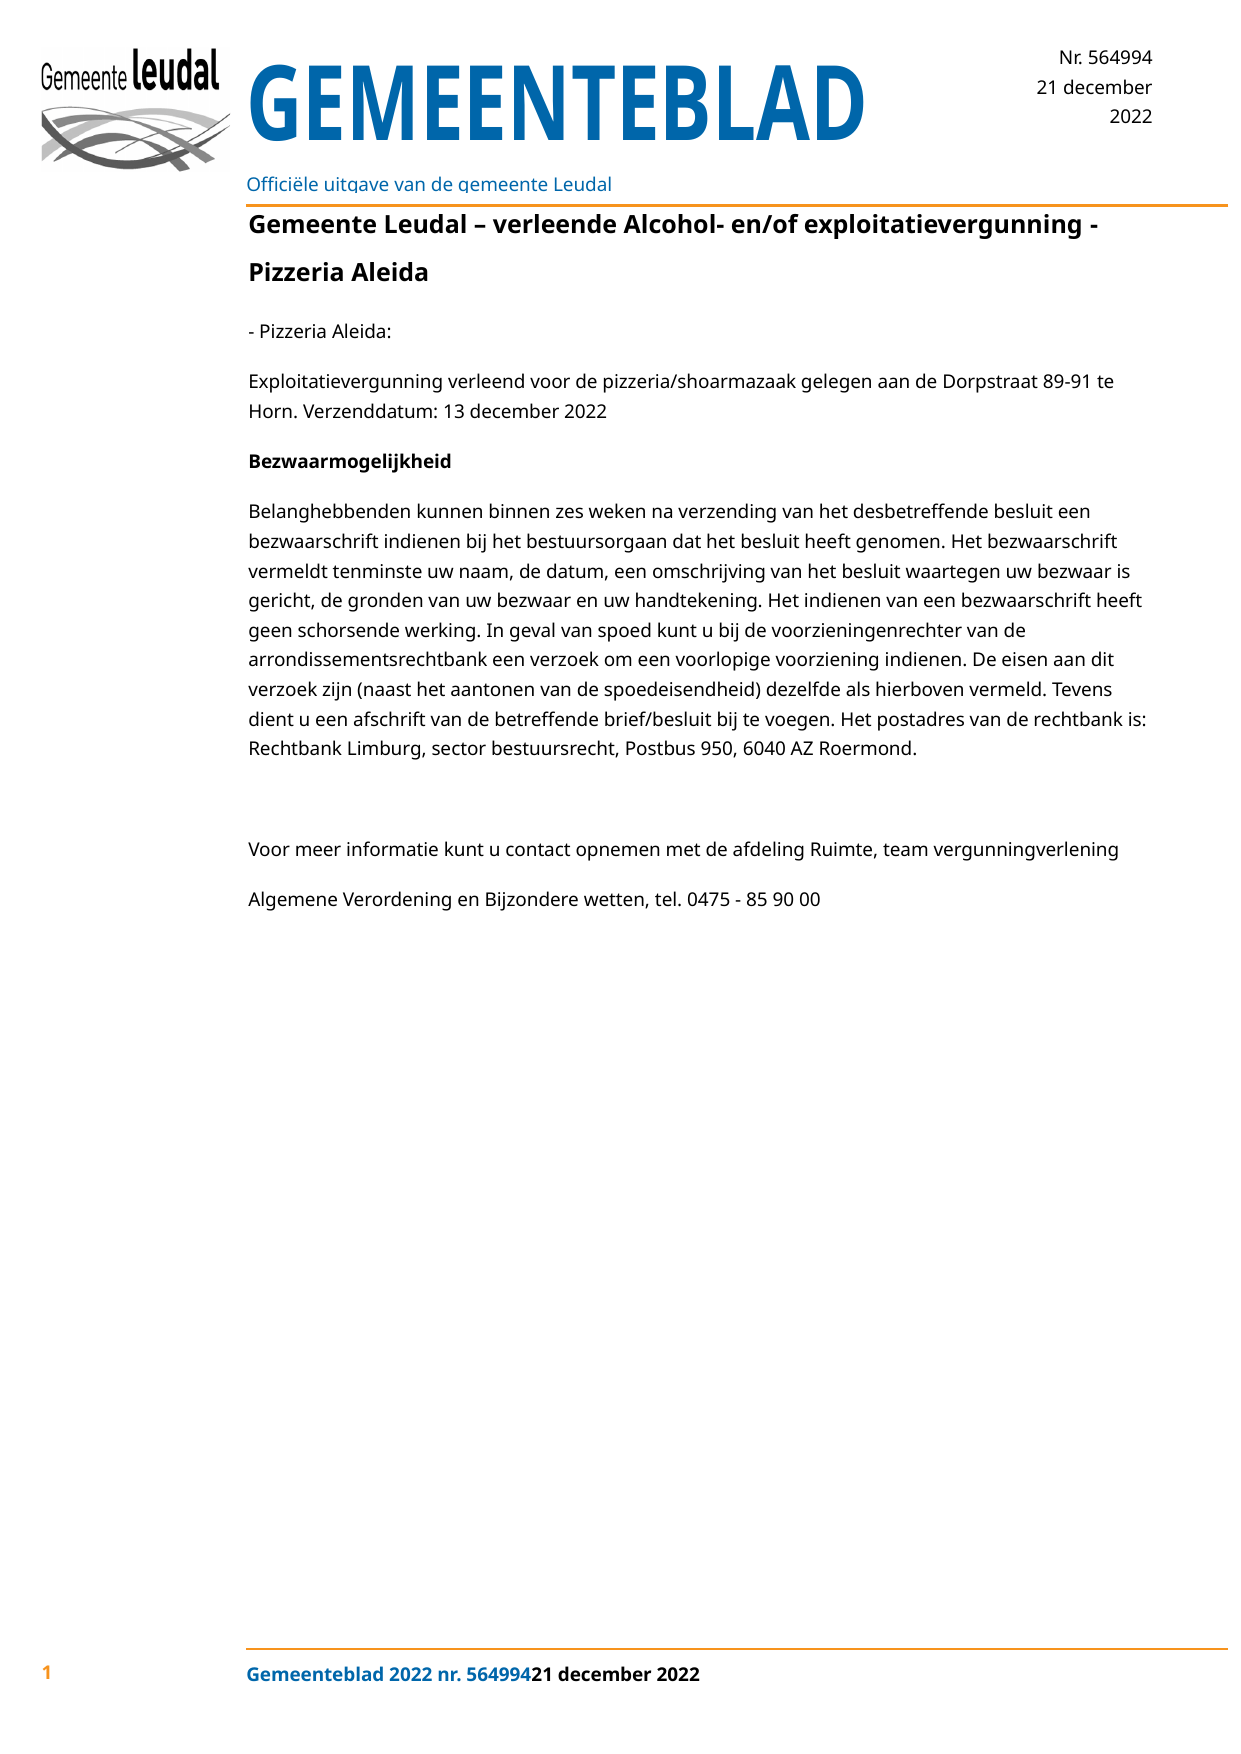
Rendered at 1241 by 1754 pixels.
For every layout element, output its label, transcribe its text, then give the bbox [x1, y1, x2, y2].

text Algemene Verordening en Bijzondere wetten, tel. 0475 - 85 90 00 [248, 887, 1152, 912]
text Bezwaarmogelijkheid [248, 448, 1152, 474]
text Exploitatievergunning verleend voor de pizzeria/shoarmazaak gelegen aan de Dorpstraat 89-91 te Horn. Verzenddatum: 13 december 2022 [248, 368, 1152, 424]
picture [41, 47, 231, 172]
text - Pizzeria Aleida: [248, 318, 1152, 344]
text Voor meer informatie kunt u contact opnemen met de afdeling Ruimte, team vergunningverlening [248, 836, 1152, 862]
text Belanghebbenden kunnen binnen zes weken na verzending van het desbetreffende besluit een bezwaarschrift indienen bij het bestuursorgaan dat het besluit heeft genomen. Het bezwaarschrift vermeldt tenminste uw naam, de datum, een omschrijving van het besluit waartegen uw bezwaar is gericht, de gronden van uw bezwaar en uw handtekening. Het indienen van een bezwaarschrift heeft geen schorsende werking. In geval van spoed kunt u bij de voorzieningenrechter van de arrondissementsrechtbank een verzoek om een voorlopige voorziening indienen. De eisen aan dit verzoek zijn (naast het aantonen van de spoedeisendheid) dezelfde als hierboven vermeld. Tevens dient u een afschrift van de betreffende brief/besluit bij te voegen. Het postadres van de rechtbank is: Rechtbank Limburg, sector bestuursrecht, Postbus 950, 6040 AZ Roermond. [248, 499, 1152, 761]
text Gemeente Leudal – verleende Alcohol- en/of exploitatievergunning - Pizzeria Aleida [248, 207, 1152, 288]
